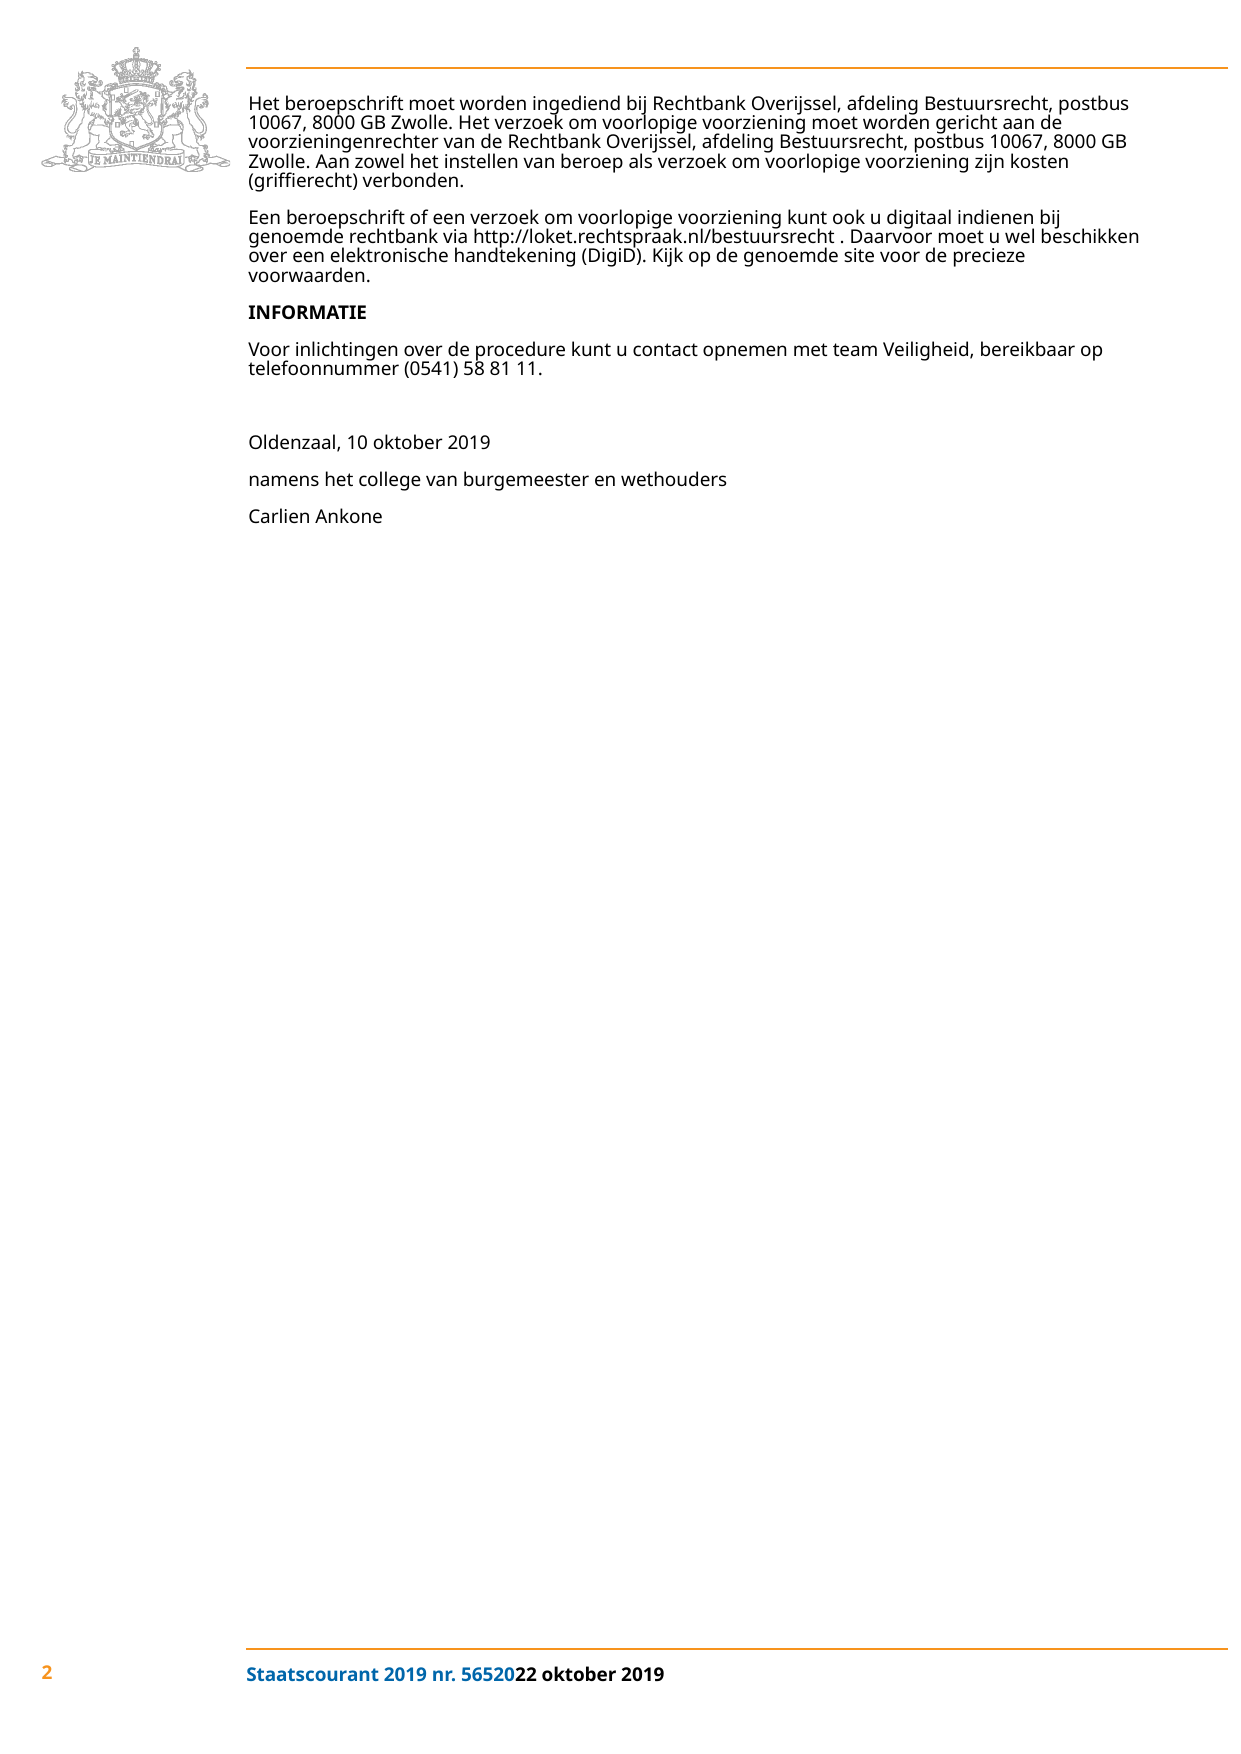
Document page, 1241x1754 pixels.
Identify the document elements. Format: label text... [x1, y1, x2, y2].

text Een beroepschrift of een verzoek om voorlopige voorziening kunt ook u digitaal indienen bij genoemde rechtbank via http://loket.rechtspraak.nl/bestuursrecht . Daarvoor moet u wel beschikken over een elektronische handtekening (DigiD). Kijk op de genoemde site voor de precieze voorwaarden. [248, 209, 1152, 286]
text Carlien Ankone [248, 508, 1152, 527]
text namens het college van burgemeester en wethouders [248, 471, 1152, 490]
text Het beroepschrift moet worden ingediend bij Rechtbank Overijssel, afdeling Bestuursrecht, postbus 10067, 8000 GB Zwolle. Het verzoek om voorlopige voorziening moet worden gericht aan de voorzieningenrechter van de Rechtbank Overijssel, afdeling Bestuursrecht, postbus 10067, 8000 GB Zwolle. Aan zowel het instellen van beroep als verzoek om voorlopige voorziening zijn kosten (griffierecht) verbonden. [248, 95, 1152, 191]
text INFORMATIE [248, 304, 1152, 323]
text Oldenzaal, 10 oktober 2019 [248, 434, 1152, 453]
text Voor inlichtingen over de procedure kunt u contact opnemen met team Veiligheid, bereikbaar op telefoonnummer (0541) 58 81 11. [248, 341, 1152, 379]
picture [41, 47, 231, 172]
